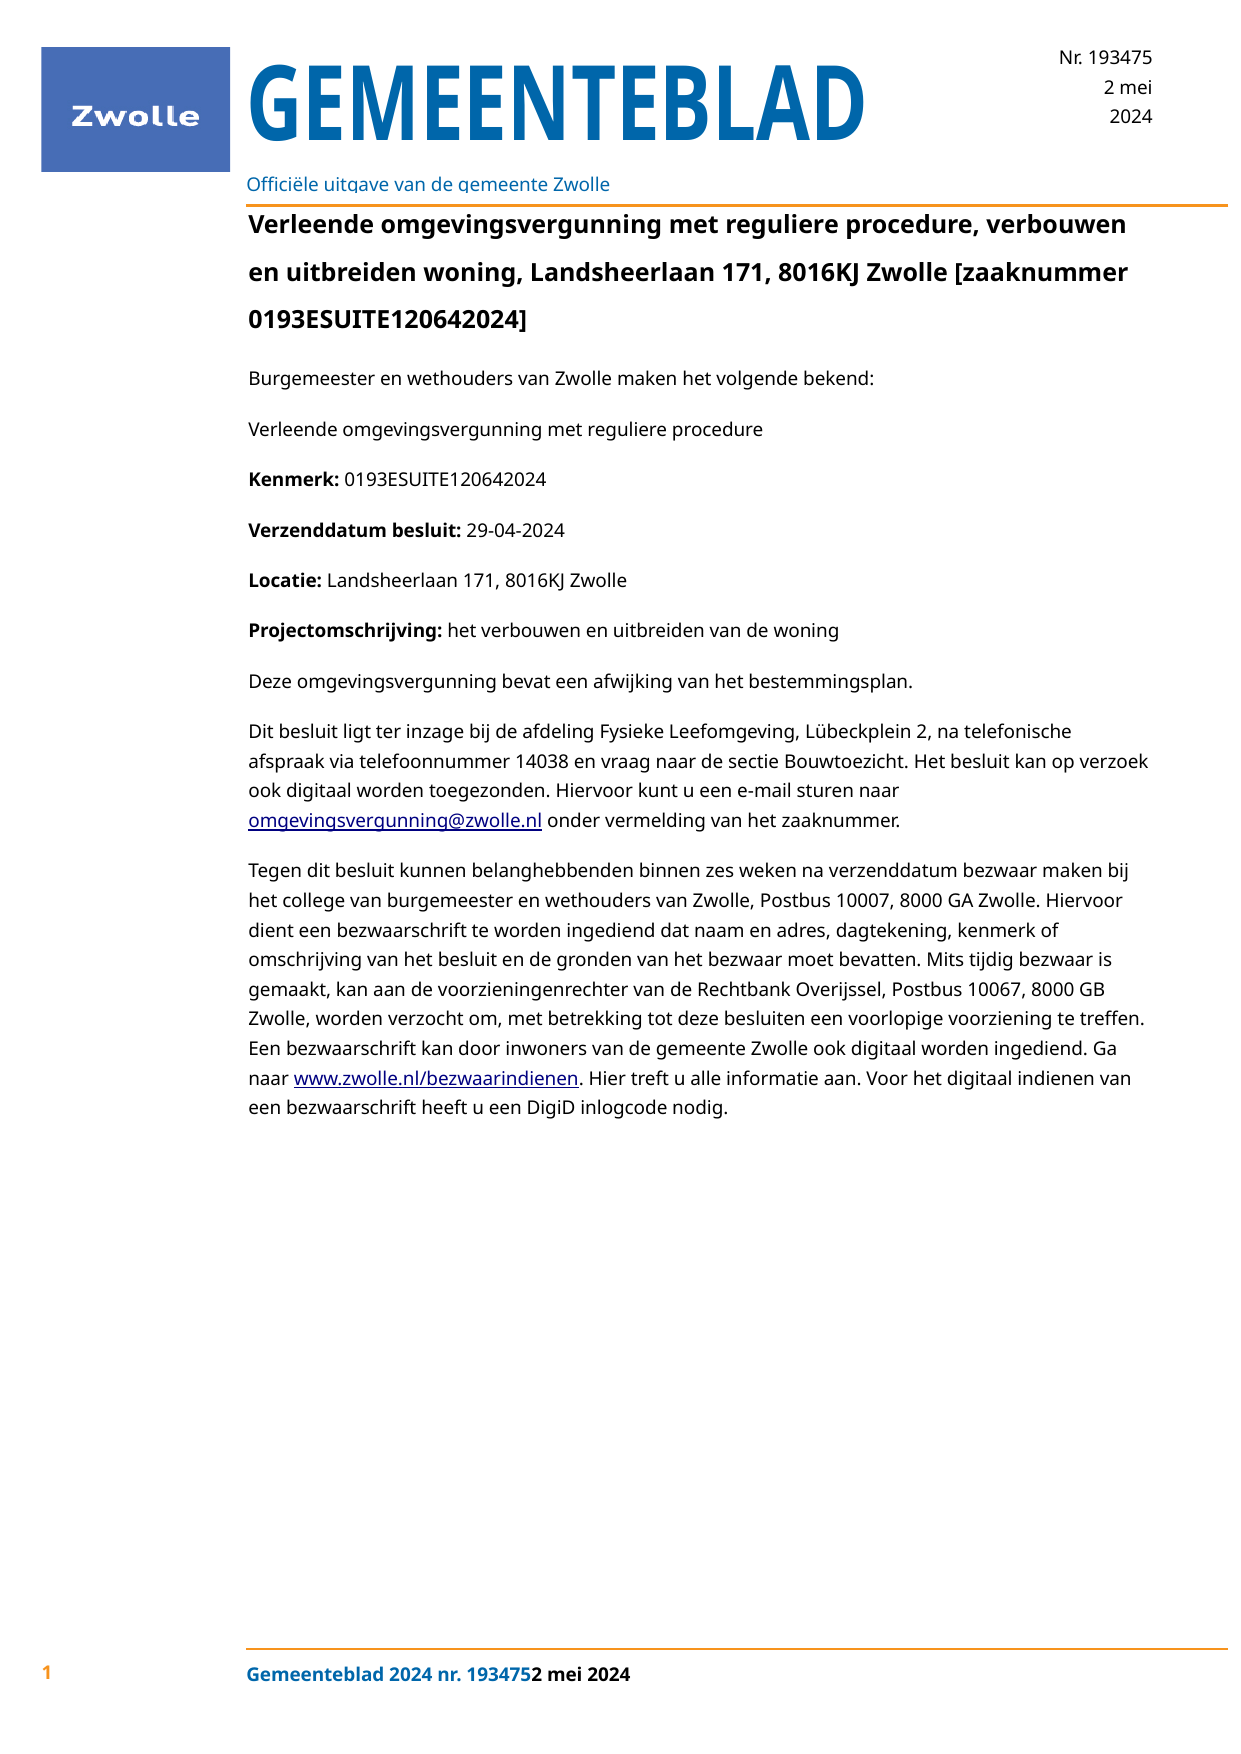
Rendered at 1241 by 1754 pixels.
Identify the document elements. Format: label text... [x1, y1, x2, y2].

text Deze omgevingsvergunning bevat een afwijking van het bestemmingsplan. [248, 668, 1152, 694]
text Kenmerk: 0193ESUITE120642024 [248, 466, 1152, 492]
picture [41, 47, 231, 172]
text Verleende omgevingsvergunning met reguliere procedure [248, 416, 1152, 442]
text Locatie: Landsheerlaan 171, 8016KJ Zwolle [248, 567, 1152, 593]
text Projectomschrijving: het verbouwen en uitbreiden van de woning [248, 618, 1152, 643]
text Verleende omgevingsvergunning met reguliere procedure, verbouwen en uitbreiden woning, Landsheerlaan 171, 8016KJ Zwolle [zaaknummer 0193ESUITE120642024] [248, 207, 1152, 336]
text Verzenddatum besluit: 29-04-2024 [248, 517, 1152, 542]
text Tegen dit besluit kunnen belanghebbenden binnen zes weken na verzenddatum bezwaar maken bij het college van burgemeester en wethouders van Zwolle, Postbus 10007, 8000 GA Zwolle. Hiervoor dient een bezwaarschrift te worden ingediend dat naam en adres, dagtekening, kenmerk of omschrijving van het besluit en de gronden van het bezwaar moet bevatten. Mits tijdig bezwaar is gemaakt, kan aan de voorzieningenrechter van de Rechtbank Overijssel, Postbus 10067, 8000 GB Zwolle, worden verzocht om, met betrekking tot deze besluiten een voorlopige voorziening te treffen. Een bezwaarschrift kan door inwoners van de gemeente Zwolle ook digitaal worden ingediend. Ga naar www.zwolle.nl/bezwaarindienen. Hier treft u alle informatie aan. Voor het digitaal indienen van een bezwaarschrift heeft u een DigiD inlogcode nodig. [248, 858, 1152, 1120]
text Dit besluit ligt ter inzage bij de afdeling Fysieke Leefomgeving, Lübeckplein 2, na telefonische afspraak via telefoonnummer 14038 en vraag naar de sectie Bouwtoezicht. Het besluit kan op verzoek ook digitaal worden toegezonden. Hiervoor kunt u een e-mail sturen naar omgevingsvergunning@zwolle.nl onder vermelding van het zaaknummer. [248, 718, 1152, 833]
text Burgemeester en wethouders van Zwolle maken het volgende bekend: [248, 366, 1152, 391]
